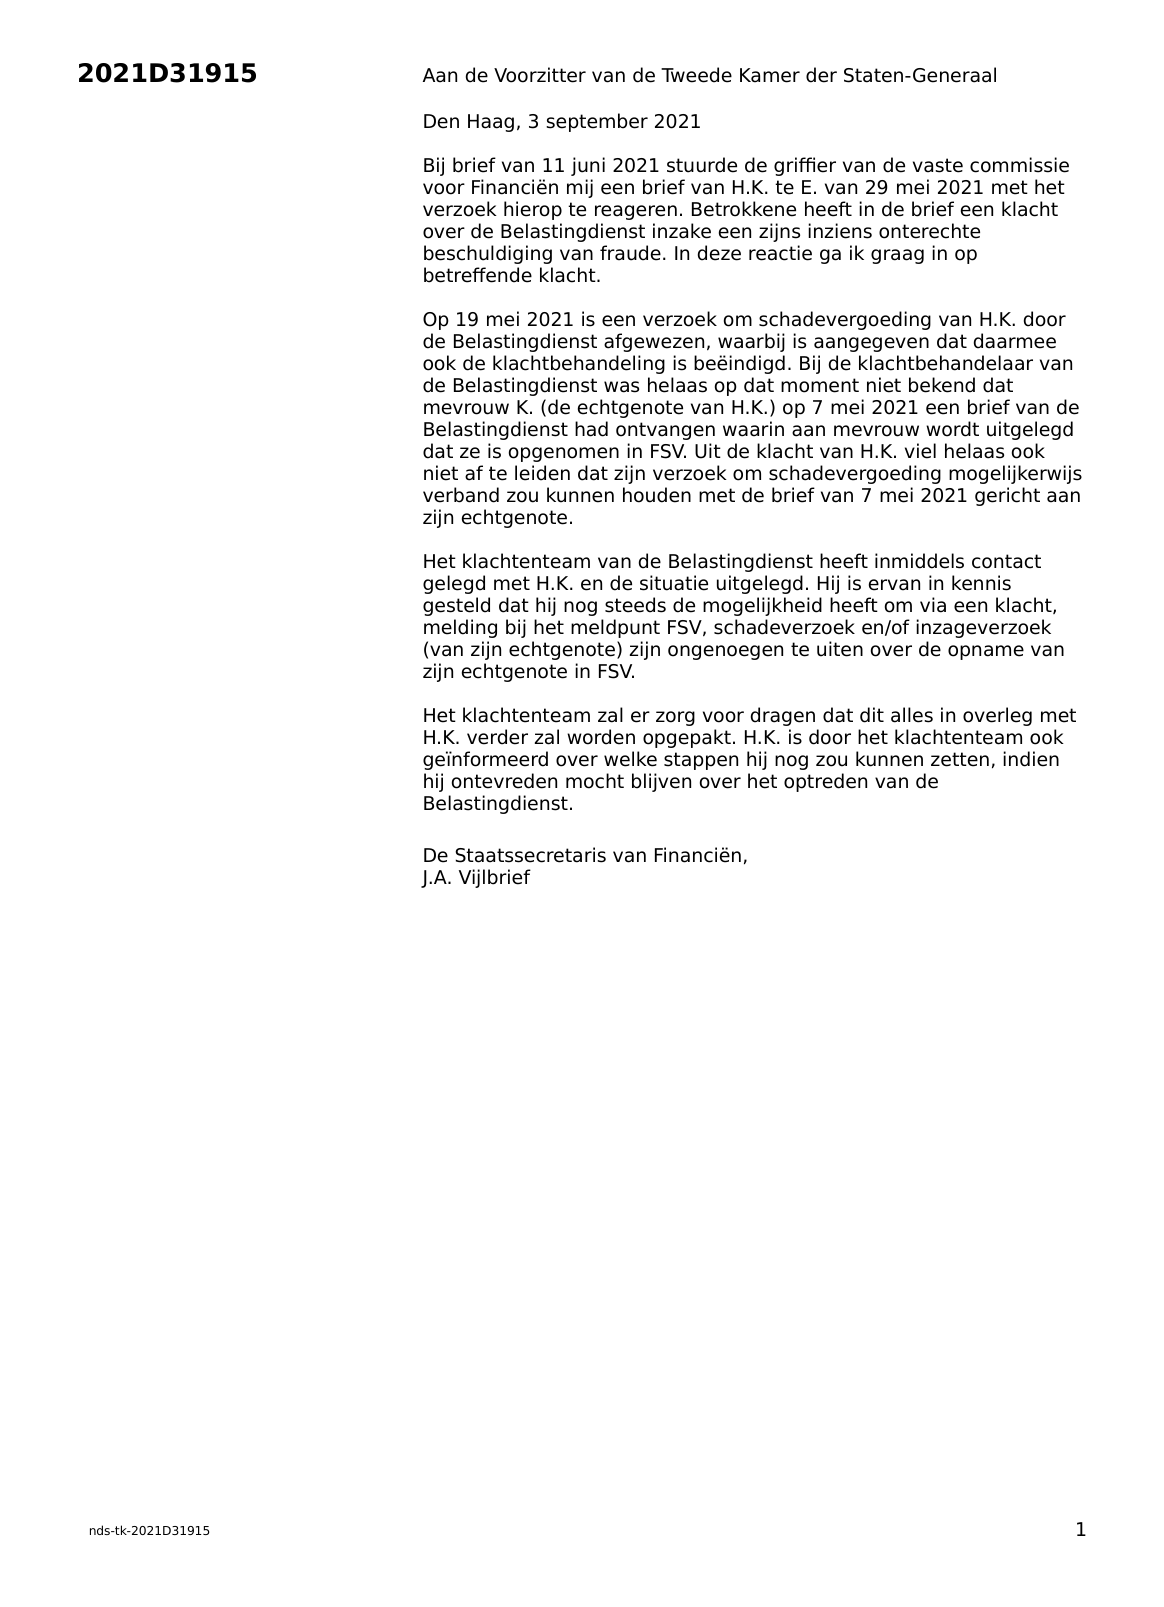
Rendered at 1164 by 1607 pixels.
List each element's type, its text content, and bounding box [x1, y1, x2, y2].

text Den Haag, 3 september 2021 [422, 111, 1087, 133]
text Het klachtenteam van de Belastingdienst heeft inmiddels contact gelegd met H.K. en de situatie uitgelegd. Hij is ervan in kennis gesteld dat hij nog steeds de mogelijkheid heeft om via een klacht, melding bij het meldpunt FSV, schadeverzoek en/of inzageverzoek (van zijn echtgenote) zijn ongenoegen te uiten over de opname van zijn echtgenote in FSV. [422, 551, 1087, 683]
text nds-tk-2021D31915 [88, 1524, 323, 1538]
text Op 19 mei 2021 is een verzoek om schadevergoeding van H.K. door de Belastingdienst afgewezen, waarbij is aangegeven dat daarmee ook de klachtbehandeling is beëindigd. Bij de klachtbehandelaar van de Belastingdienst was helaas op dat moment niet bekend dat mevrouw K. (de echtgenote van H.K.) op 7 mei 2021 een brief van de Belastingdienst had ontvangen waarin aan mevrouw wordt uitgelegd dat ze is opgenomen in FSV. Uit de klacht van H.K. viel helaas ook niet af te leiden dat zijn verzoek om schadevergoeding mogelijkerwijs verband zou kunnen houden met de brief van 7 mei 2021 gericht aan zijn echtgenote. [422, 309, 1087, 529]
text Bij brief van 11 juni 2021 stuurde de griffier van de vaste commissie voor Financiën mij een brief van H.K. te E. van 29 mei 2021 met het verzoek hierop te reageren. Betrokkene heeft in de brief een klacht over de Belastingdienst inzake een zijns inziens onterechte beschuldiging van fraude. In deze reactie ga ik graag in op betreffende klacht. [422, 155, 1087, 287]
text 2021D31915 Aan de Voorzitter van de Tweede Kamer der Staten-Generaal [77, 59, 1087, 89]
text De Staatssecretaris van Financiën, J.A. Vijlbrief [422, 845, 1087, 889]
text Het klachtenteam zal er zorg voor dragen dat dit alles in overleg met H.K. verder zal worden opgepakt. H.K. is door het klachtenteam ook geïnformeerd over welke stappen hij nog zou kunnen zetten, indien hij ontevreden mocht blijven over het optreden van de Belastingdienst. [422, 705, 1087, 815]
